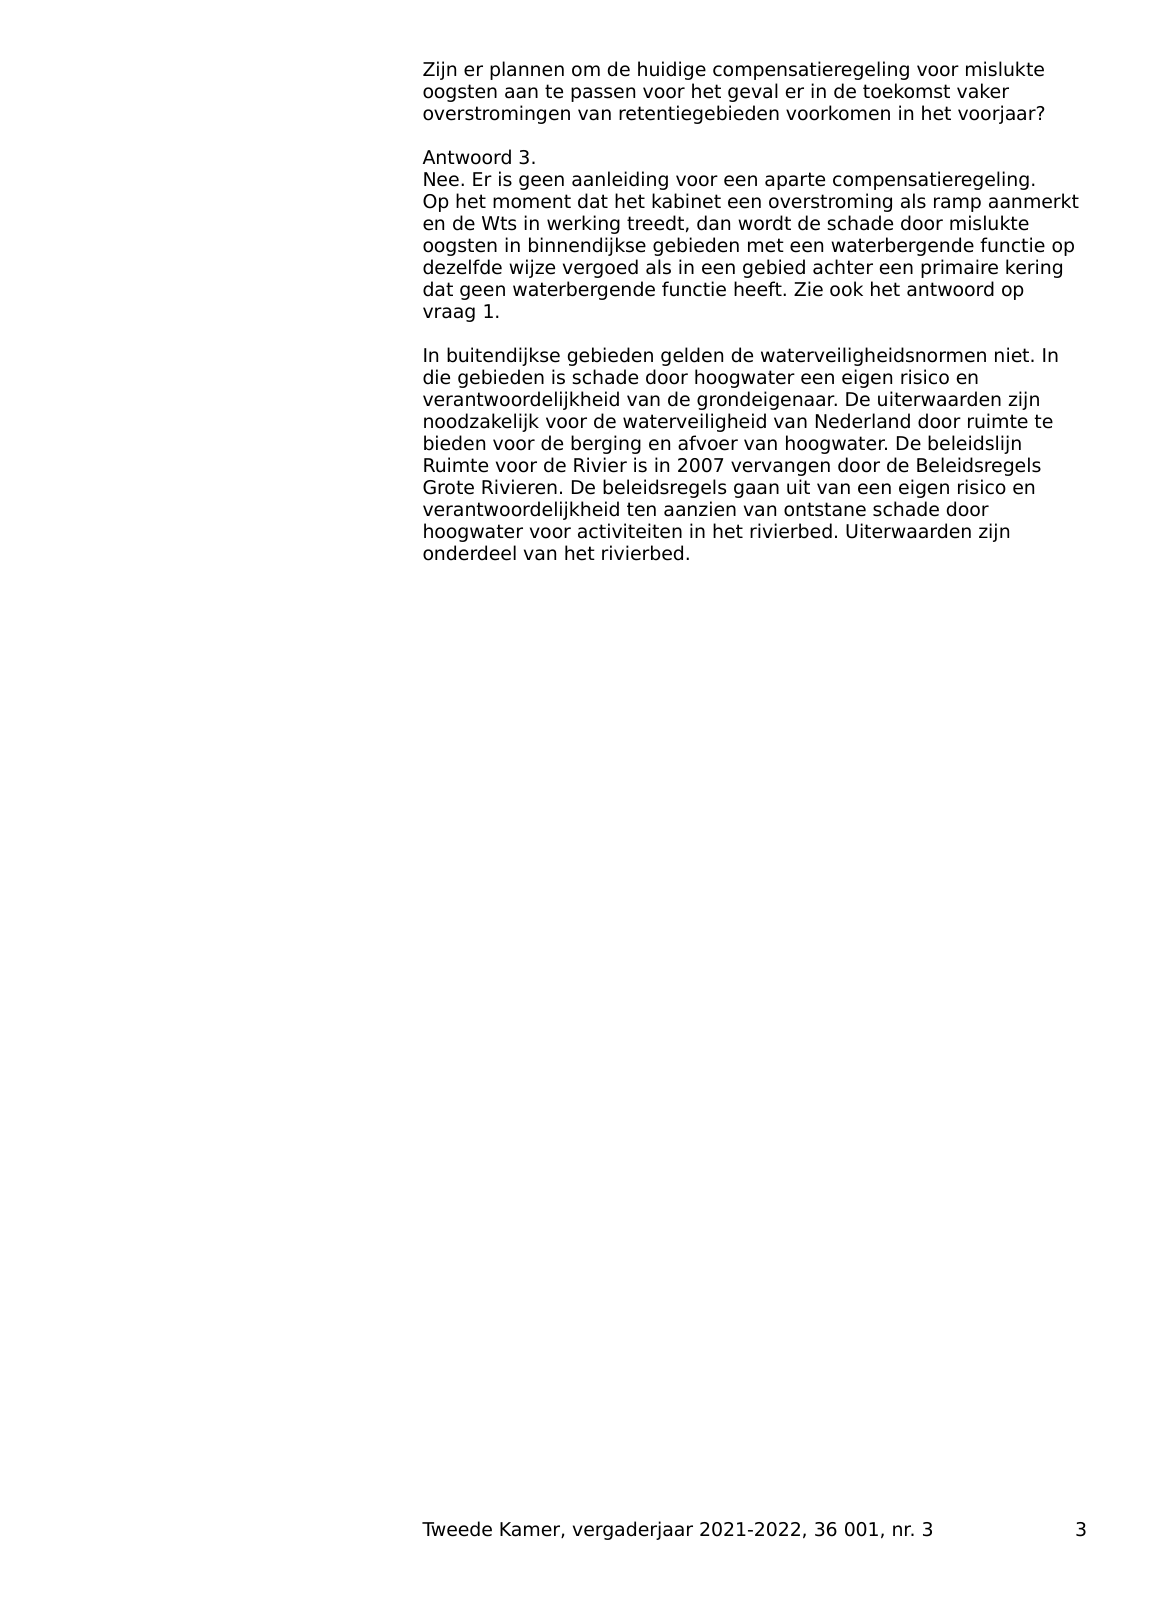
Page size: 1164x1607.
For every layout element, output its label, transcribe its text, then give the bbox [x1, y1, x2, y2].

text In buitendijkse gebieden gelden de waterveiligheidsnormen niet. In die gebieden is schade door hoogwater een eigen risico en verantwoordelijkheid van de grondeigenaar. De uiterwaarden zijn noodzakelijk voor de waterveiligheid van Nederland door ruimte te bieden voor de berging en afvoer van hoogwater. De beleidslijn Ruimte voor de Rivier is in 2007 vervangen door de Beleidsregels Grote Rivieren. De beleidsregels gaan uit van een eigen risico en verantwoordelijkheid ten aanzien van ontstane schade door hoogwater voor activiteiten in het rivierbed. Uiterwaarden zijn onderdeel van het rivierbed. [422, 345, 1087, 565]
text Antwoord 3. [422, 147, 1087, 169]
text Zijn er plannen om de huidige compensatieregeling voor mislukte oogsten aan te passen voor het geval er in de toekomst vaker overstromingen van retentiegebieden voorkomen in het voorjaar? [422, 59, 1087, 125]
text Nee. Er is geen aanleiding voor een aparte compensatieregeling. [422, 169, 1087, 191]
text Op het moment dat het kabinet een overstroming als ramp aanmerkt en de Wts in werking treedt, dan wordt de schade door mislukte oogsten in binnendijkse gebieden met een waterbergende functie op dezelfde wijze vergoed als in een gebied achter een primaire kering dat geen waterbergende functie heeft. Zie ook het antwoord op vraag 1. [422, 191, 1087, 323]
